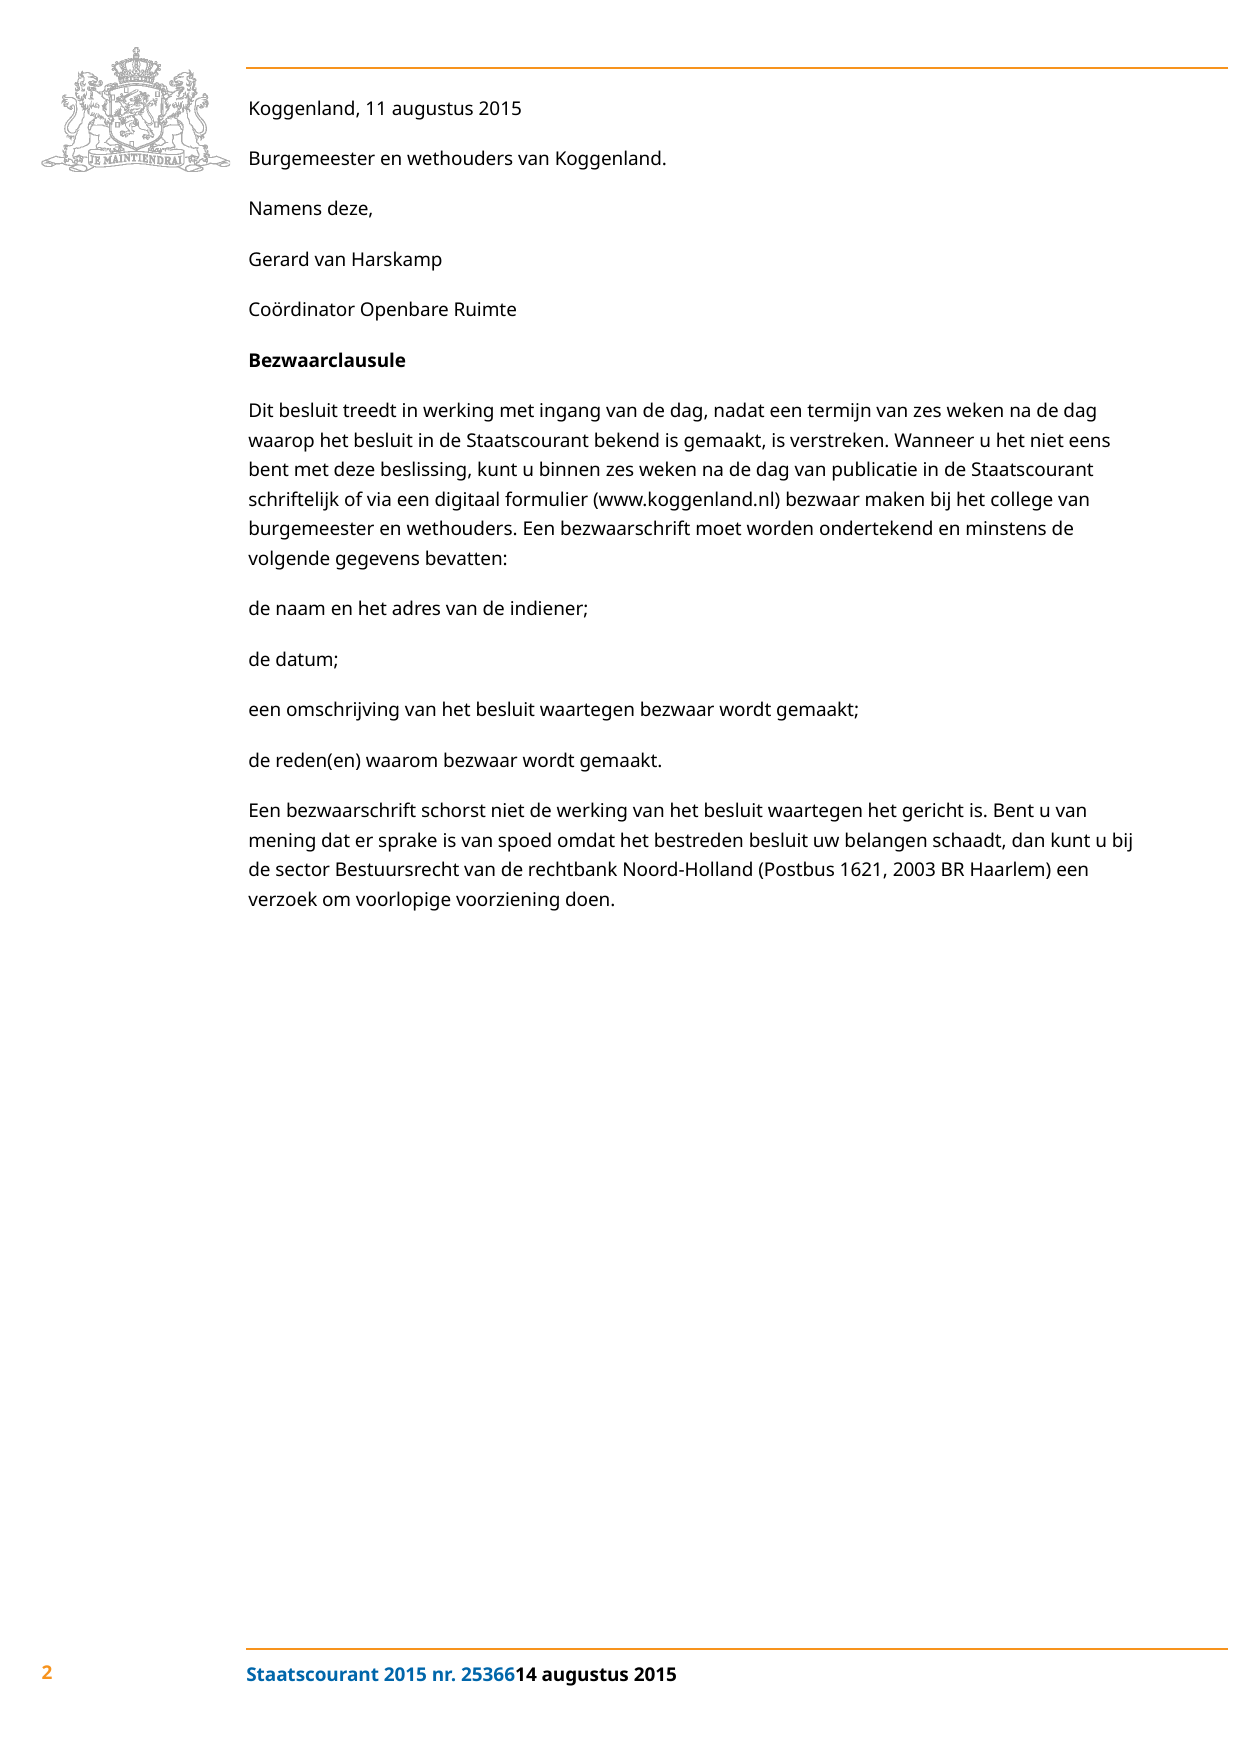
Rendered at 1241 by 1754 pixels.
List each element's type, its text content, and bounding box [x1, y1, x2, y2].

text de datum; [248, 646, 1152, 672]
text Dit besluit treedt in werking met ingang van de dag, nadat een termijn van zes weken na de dag waarop het besluit in de Staatscourant bekend is gemaakt, is verstreken. Wanneer u het niet eens bent met deze beslissing, kunt u binnen zes weken na de dag van publicatie in de Staatscourant schriftelijk of via een digitaal formulier (www.koggenland.nl) bezwaar maken bij het college van burgemeester en wethouders. Een bezwaarschrift moet worden ondertekend en minstens de volgende gegevens bevatten: [248, 397, 1152, 571]
picture [41, 47, 231, 172]
text een omschrijving van het besluit waartegen bezwaar wordt gemaakt; [248, 696, 1152, 722]
text Coördinator Openbare Ruimte [248, 296, 1152, 322]
text Koggenland, 11 augustus 2015 [248, 95, 1152, 121]
text de reden(en) waarom bezwaar wordt gemaakt. [248, 747, 1152, 773]
text Gerard van Harskamp [248, 246, 1152, 272]
text de naam en het adres van de indiener; [248, 596, 1152, 621]
text Bezwaarclausule [248, 347, 1152, 373]
text Namens deze, [248, 196, 1152, 221]
text Een bezwaarschrift schorst niet de werking van het besluit waartegen het gericht is. Bent u van mening dat er sprake is van spoed omdat het bestreden besluit uw belangen schaadt, dan kunt u bij de sector Bestuursrecht van de rechtbank Noord-Holland (Postbus 1621, 2003 BR Haarlem) een verzoek om voorlopige voorziening doen. [248, 797, 1152, 912]
text Burgemeester en wethouders van Koggenland. [248, 145, 1152, 171]
